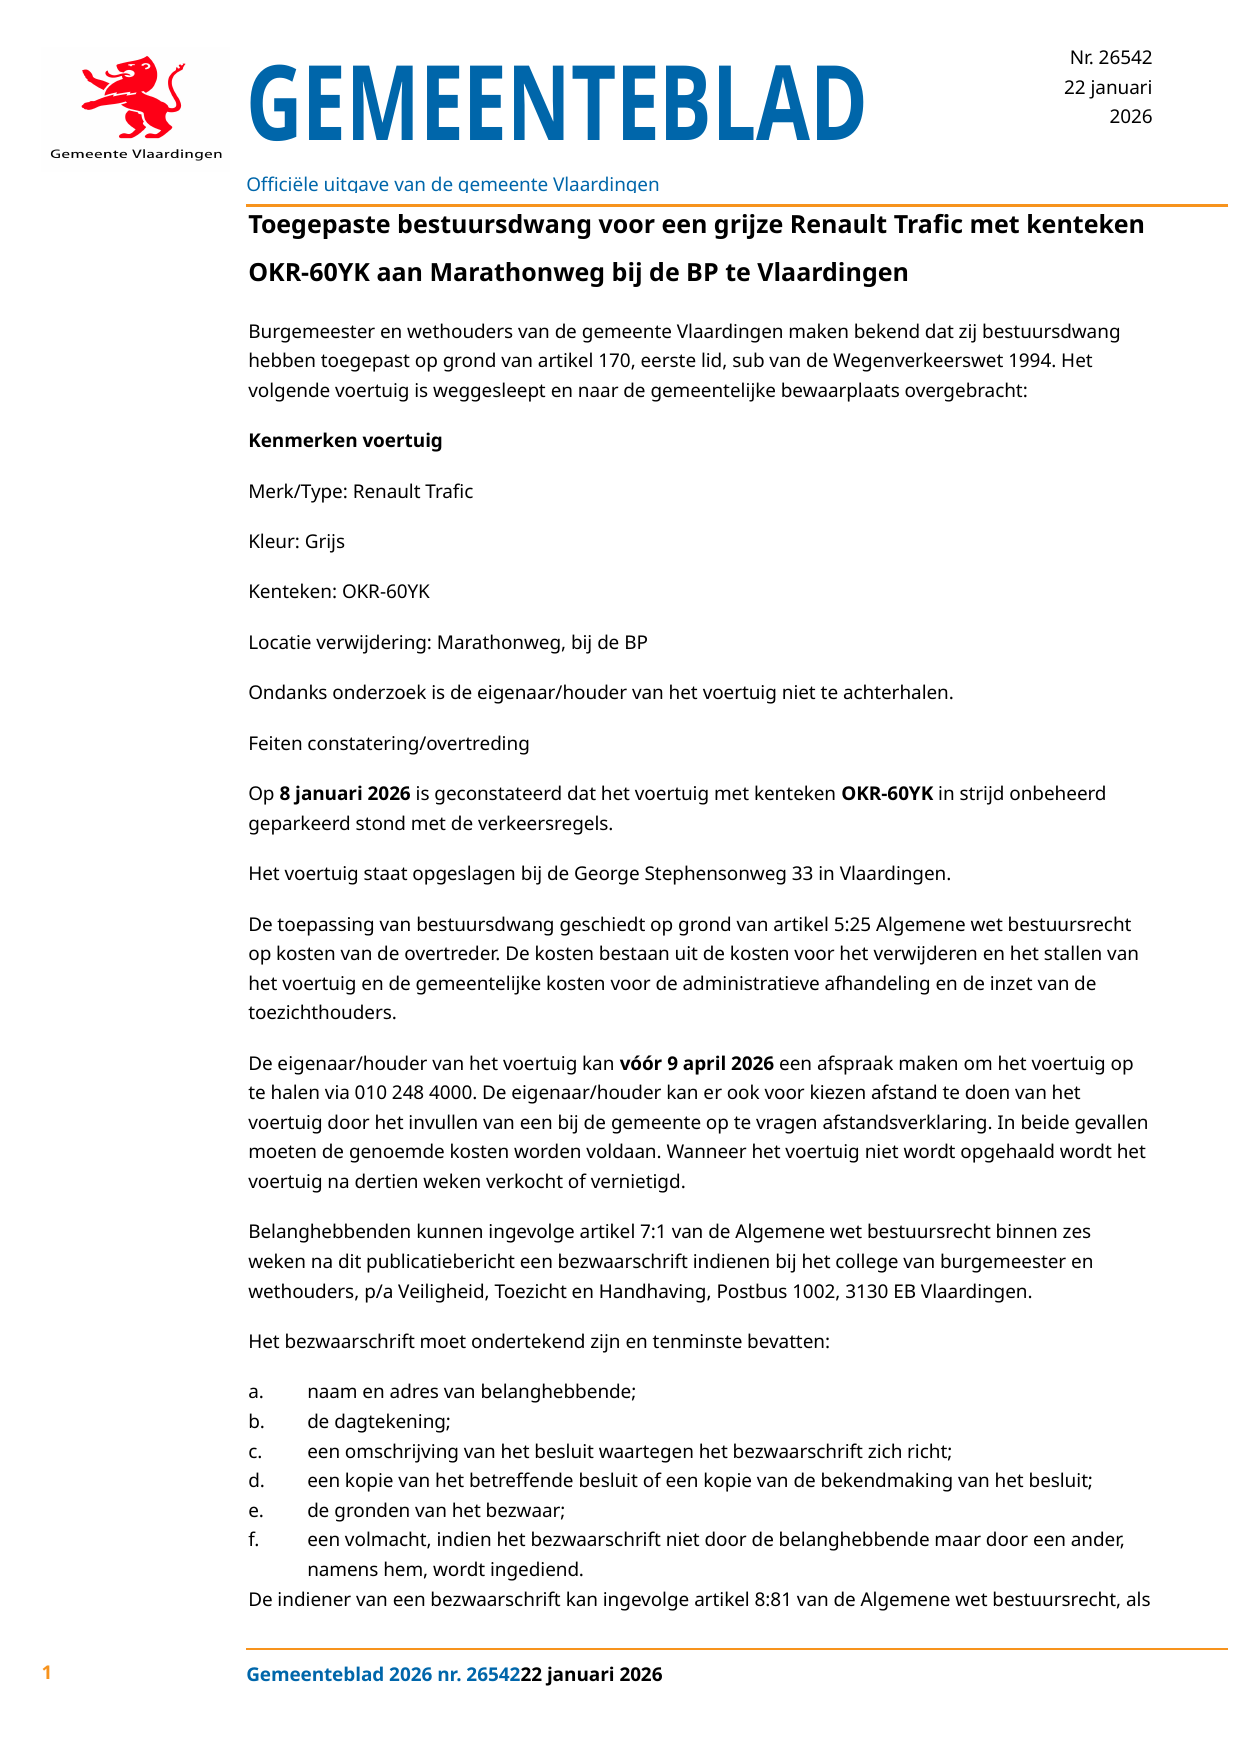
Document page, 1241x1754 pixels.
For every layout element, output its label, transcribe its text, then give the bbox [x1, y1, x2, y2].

text Ondanks onderzoek is de eigenaar/houder van het voertuig niet te achterhalen. [248, 679, 1152, 705]
text Feiten constatering/overtreding [248, 730, 1152, 756]
text Kenmerken voertuig [248, 427, 1152, 453]
text Locatie verwijdering: Marathonweg, bij de BP [248, 629, 1152, 655]
text Belanghebbenden kunnen ingevolge artikel 7:1 van de Algemene wet bestuursrecht binnen zes weken na dit publicatiebericht een bezwaarschrift indienen bij het college van burgemeester en wethouders, p/a Veiligheid, Toezicht en Handhaving, Postbus 1002, 3130 EB Vlaardingen. [248, 1219, 1152, 1304]
list de dagtekening; [248, 1408, 1152, 1434]
text De toepassing van bestuursdwang geschiedt op grond van artikel 5:25 Algemene wet bestuursrecht op kosten van de overtreder. De kosten bestaan uit de kosten voor het verwijderen en het stallen van het voertuig en de gemeentelijke kosten voor de administratieve afhandeling en de inzet van de toezichthouders. [248, 911, 1152, 1025]
list een omschrijving van het besluit waartegen het bezwaarschrift zich richt; [248, 1438, 1152, 1464]
text Toegepaste bestuursdwang voor een grijze Renault Trafic met kenteken OKR-60YK aan Marathonweg bij de BP te Vlaardingen [248, 207, 1152, 288]
text De eigenaar/houder van het voertuig kan vóór 9 april 2026 een afspraak maken om het voertuig op te halen via 010 248 4000. De eigenaar/houder kan er ook voor kiezen afstand te doen van het voertuig door het invullen van een bij de gemeente op te vragen afstandsverklaring. In beide gevallen moeten de genoemde kosten worden voldaan. Wanneer het voertuig niet wordt opgehaald wordt het voertuig na dertien weken verkocht of vernietigd. [248, 1050, 1152, 1194]
text Het bezwaarschrift moet ondertekend zijn en tenminste bevatten: [248, 1328, 1152, 1354]
list een kopie van het betreffende besluit of een kopie van de bekendmaking van het besluit; [248, 1467, 1152, 1493]
text Merk/Type: Renault Trafic [248, 478, 1152, 504]
list de gronden van het bezwaar; [248, 1497, 1152, 1523]
text Kleur: Grijs [248, 528, 1152, 554]
text Op 8 januari 2026 is geconstateerd dat het voertuig met kenteken OKR-60YK in strijd onbeheerd geparkeerd stond met de verkeersregels. [248, 780, 1152, 836]
text Kenteken: OKR-60YK [248, 579, 1152, 604]
text Burgemeester en wethouders van de gemeente Vlaardingen maken bekend dat zij bestuursdwang hebben toegepast op grond van artikel 170, eerste lid, sub van de Wegenverkeerswet 1994. Het volgende voertuig is weggesleept en naar de gemeentelijke bewaarplaats overgebracht: [248, 318, 1152, 403]
picture [41, 47, 231, 172]
text De indiener van een bezwaarschrift kan ingevolge artikel 8:81 van de Algemene wet bestuursrecht, als [248, 1586, 1152, 1612]
list naam en adres van belanghebbende; [248, 1379, 1152, 1404]
text Het voertuig staat opgeslagen bij de George Stephensonweg 33 in Vlaardingen. [248, 860, 1152, 886]
list een volmacht, indien het bezwaarschrift niet door de belanghebbende maar door een ander, namens hem, wordt ingediend. [248, 1527, 1152, 1582]
